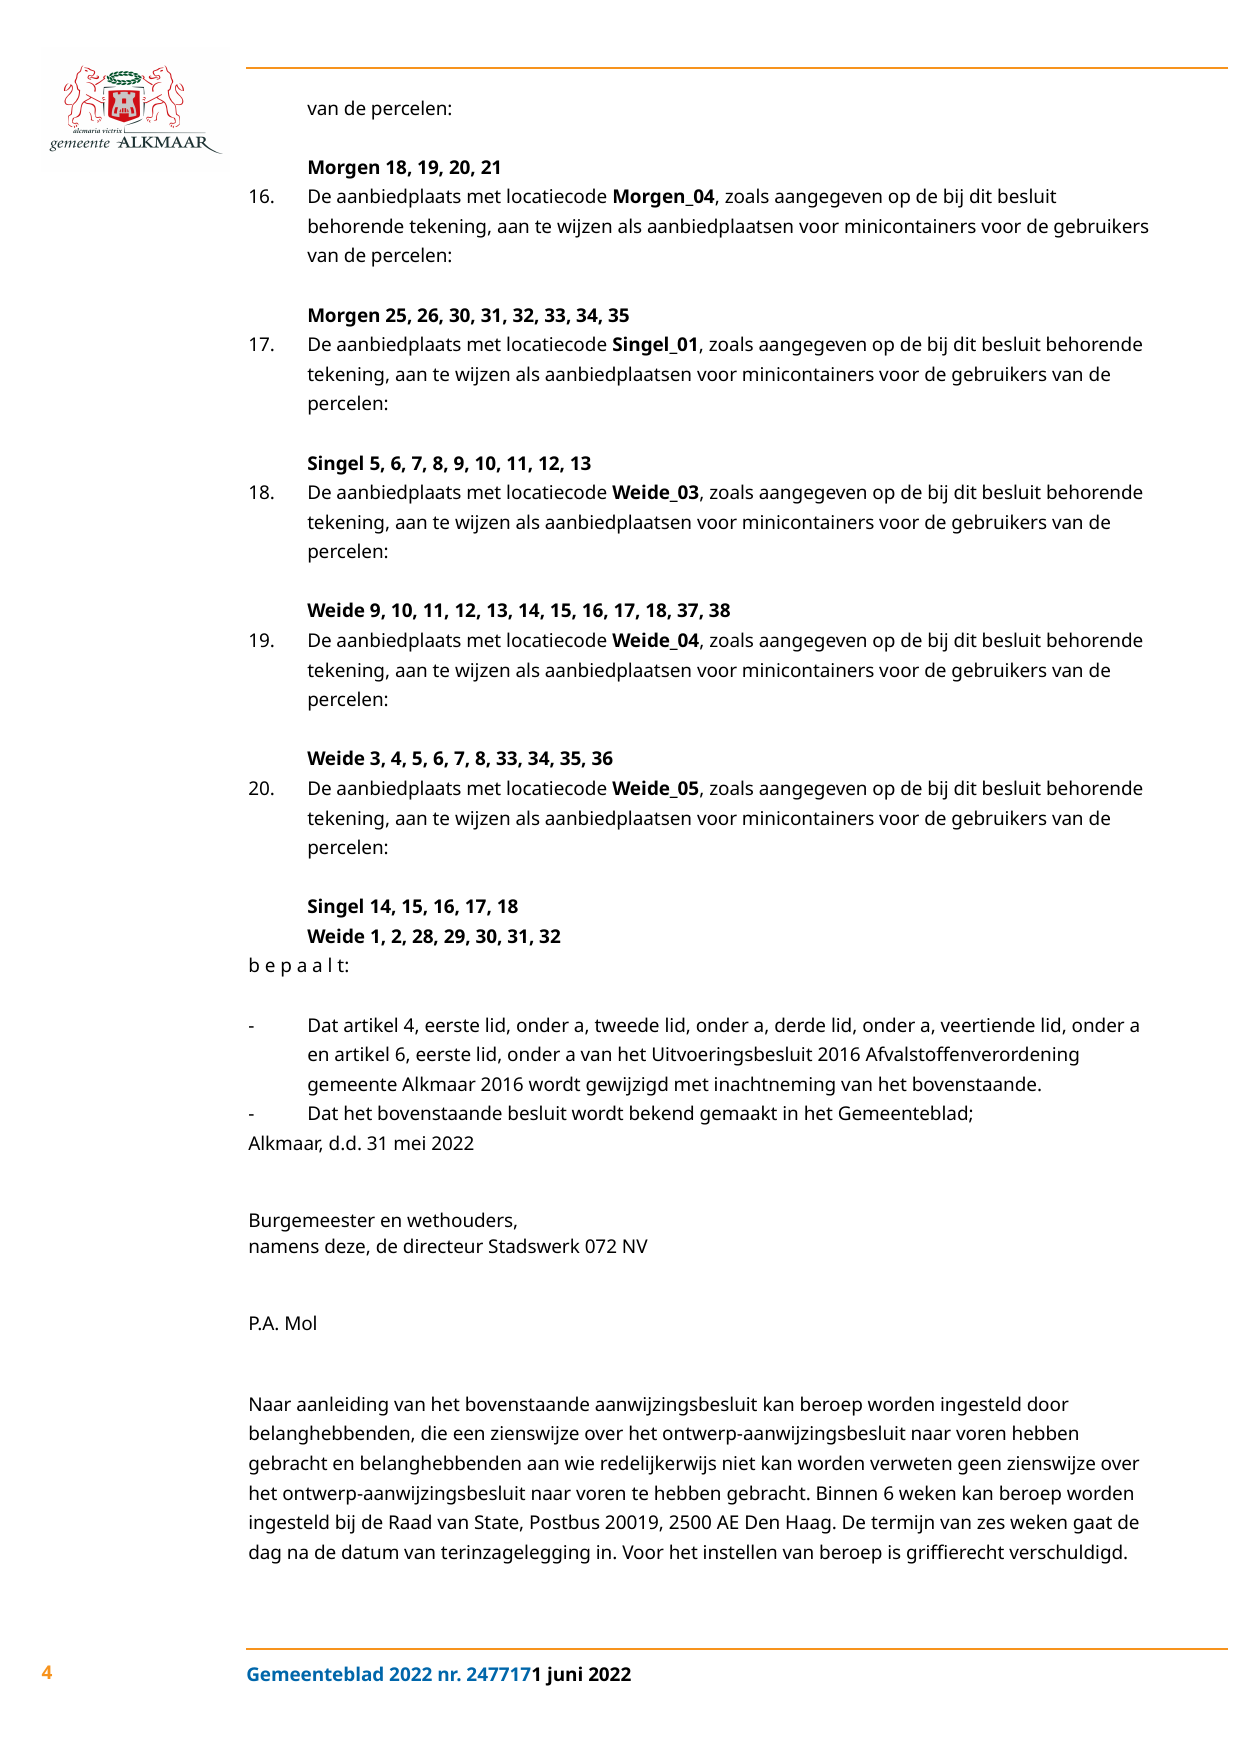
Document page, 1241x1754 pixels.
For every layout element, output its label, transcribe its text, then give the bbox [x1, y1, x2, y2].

list Weide 1, 2, 28, 29, 30, 31, 32 [248, 923, 1152, 949]
text Alkmaar, d.d. 31 mei 2022 [248, 1130, 1152, 1156]
list van de percelen: [248, 95, 1152, 121]
list De aanbiedplaats met locatiecode Morgen_04, zoals aangegeven op de bij dit besluit behorende tekening, aan te wijzen als aanbiedplaatsen voor minicontainers voor de gebruikers van de percelen: [248, 183, 1152, 268]
list De aanbiedplaats met locatiecode Weide_04, zoals aangegeven op de bij dit besluit behorende tekening, aan te wijzen als aanbiedplaatsen voor minicontainers voor de gebruikers van de percelen: [248, 627, 1152, 712]
text namens deze, de directeur Stadswerk 072 NV [248, 1233, 1152, 1259]
list Morgen 25, 26, 30, 31, 32, 33, 34, 35 [248, 302, 1152, 328]
picture [41, 47, 231, 172]
list Singel 14, 15, 16, 17, 18 [248, 893, 1152, 919]
list De aanbiedplaats met locatiecode Singel_01, zoals aangegeven op de bij dit besluit behorende tekening, aan te wijzen als aanbiedplaatsen voor minicontainers voor de gebruikers van de percelen: [248, 331, 1152, 416]
list Morgen 18, 19, 20, 21 [248, 154, 1152, 180]
list Dat artikel 4, eerste lid, onder a, tweede lid, onder a, derde lid, onder a, veertiende lid, onder a en artikel 6, eerste lid, onder a van het Uitvoeringsbesluit 2016 Afvalstoffenverordening gemeente Alkmaar 2016 wordt gewijzigd met inachtneming van het bovenstaande. [248, 1012, 1152, 1097]
list De aanbiedplaats met locatiecode Weide_05, zoals aangegeven op de bij dit besluit behorende tekening, aan te wijzen als aanbiedplaatsen voor minicontainers voor de gebruikers van de percelen: [248, 775, 1152, 860]
text P.A. Mol [248, 1310, 1152, 1336]
list De aanbiedplaats met locatiecode Weide_03, zoals aangegeven op de bij dit besluit behorende tekening, aan te wijzen als aanbiedplaatsen voor minicontainers voor de gebruikers van de percelen: [248, 479, 1152, 564]
list Singel 5, 6, 7, 8, 9, 10, 11, 12, 13 [248, 450, 1152, 476]
text Burgemeester en wethouders, [248, 1207, 1152, 1233]
list Dat het bovenstaande besluit wordt bekend gemaakt in het Gemeenteblad; [248, 1101, 1152, 1126]
list Weide 9, 10, 11, 12, 13, 14, 15, 16, 17, 18, 37, 38 [248, 598, 1152, 623]
text Naar aanleiding van het bovenstaande aanwijzingsbesluit kan beroep worden ingesteld door belanghebbenden, die een zienswijze over het ontwerp-aanwijzingsbesluit naar voren hebben gebracht en belanghebbenden aan wie redelijkerwijs niet kan worden verweten geen zienswijze over het ontwerp-aanwijzingsbesluit naar voren te hebben gebracht. Binnen 6 weken kan beroep worden ingesteld bij de Raad van State, Postbus 20019, 2500 AE Den Haag. De termijn van zes weken gaat de dag na de datum van terinzagelegging in. Voor het instellen van beroep is griffierecht verschuldigd. [248, 1391, 1152, 1564]
list Weide 3, 4, 5, 6, 7, 8, 33, 34, 35, 36 [248, 746, 1152, 771]
text b e p a a l t: [248, 953, 1152, 978]
